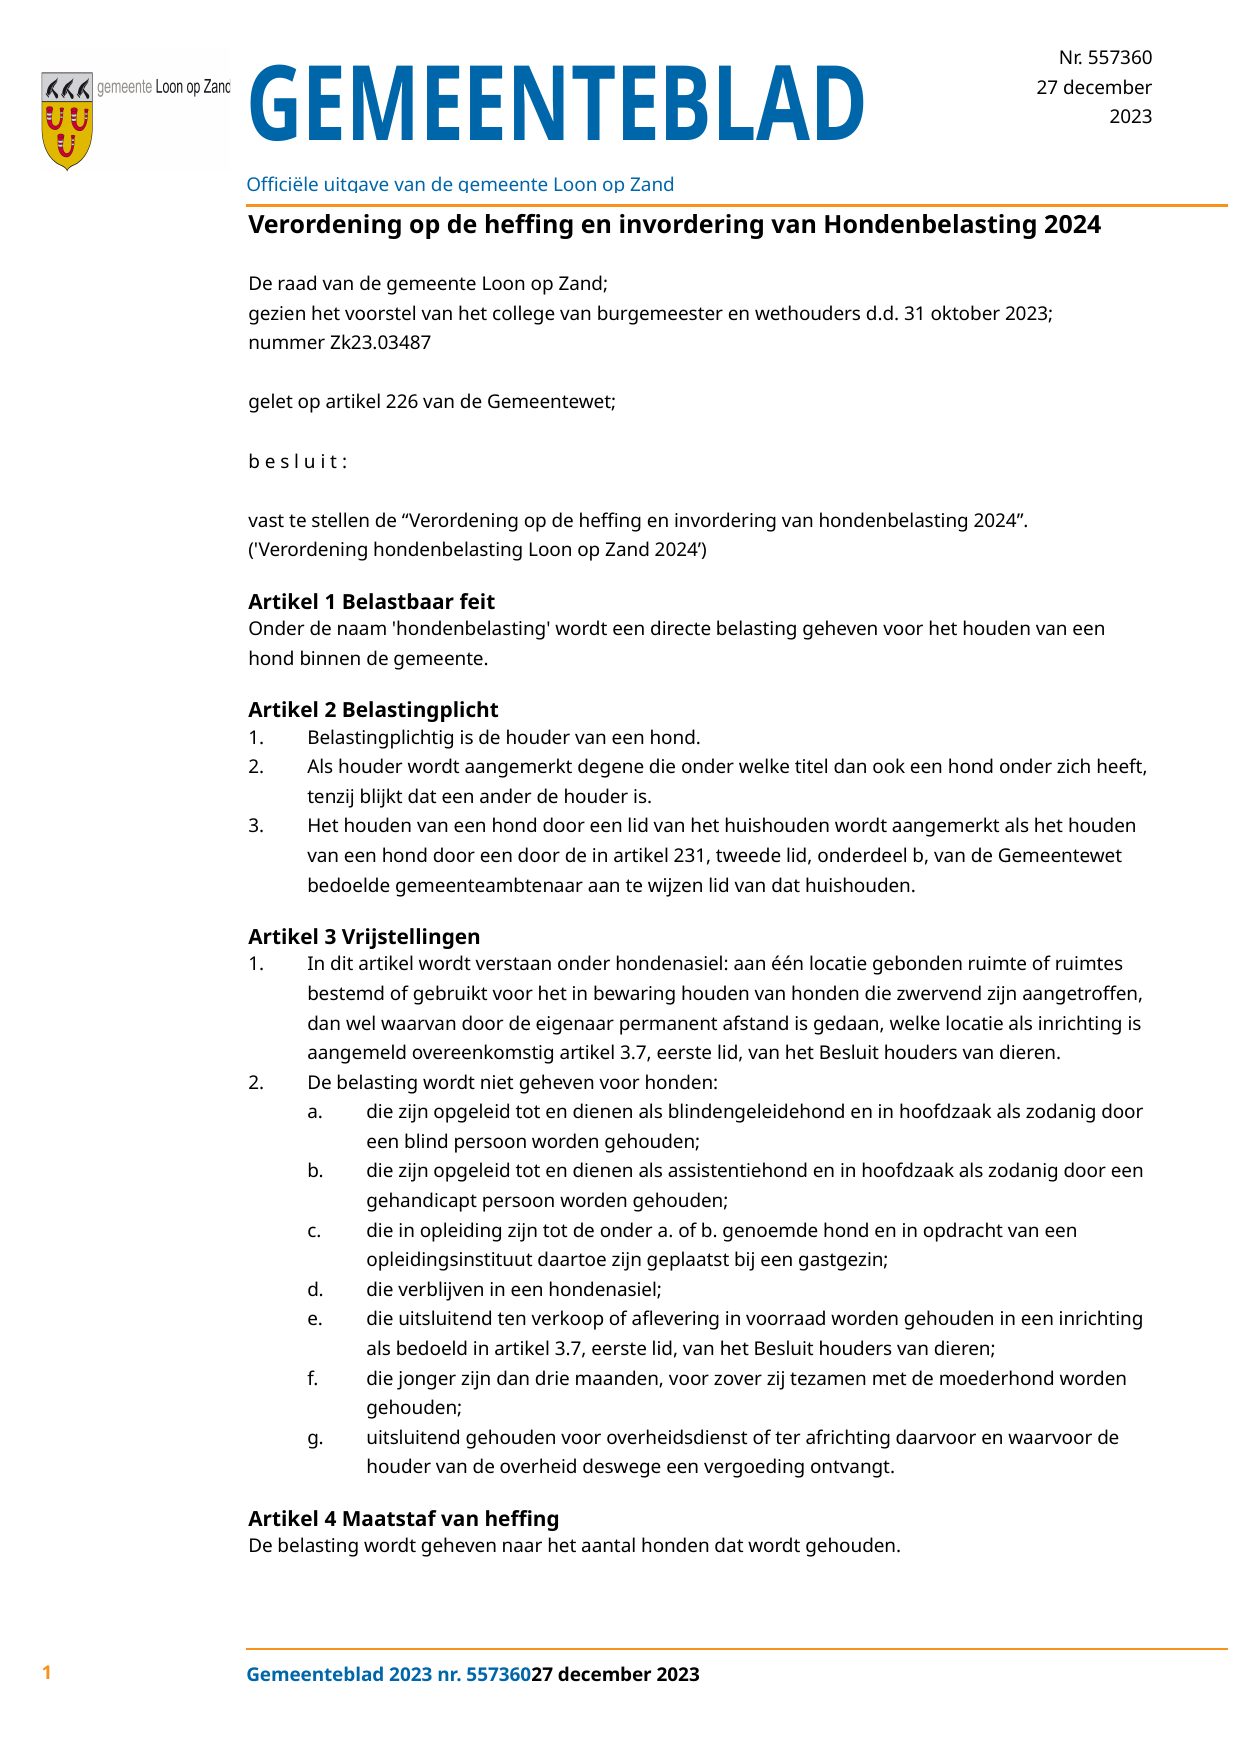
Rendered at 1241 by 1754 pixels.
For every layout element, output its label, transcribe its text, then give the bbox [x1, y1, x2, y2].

text Artikel 1 Belastbaar feit [248, 587, 1152, 615]
text Artikel 4 Maatstaf van heffing [248, 1504, 1152, 1532]
list uitsluitend gehouden voor overheidsdienst of ter africhting daarvoor en waarvoor de houder van de overheid deswege een vergoeding ontvangt. [307, 1424, 1152, 1479]
list die zijn opgeleid tot en dienen als blindengeleidehond en in hoofdzaak als zodanig door een blind persoon worden gehouden; [307, 1098, 1152, 1154]
text nummer Zk23.03487 [248, 329, 1152, 355]
list die jonger zijn dan drie maanden, voor zover zij tezamen met de moederhond worden gehouden; [307, 1365, 1152, 1420]
list die in opleiding zijn tot de onder a. of b. genoemde hond en in opdracht van een opleidingsinstituut daartoe zijn geplaatst bij een gastgezin; [307, 1217, 1152, 1272]
text gelet op artikel 226 van de Gemeentewet; [248, 389, 1152, 414]
list die verblijven in een hondenasiel; [307, 1276, 1152, 1302]
text vast te stellen de “Verordening op de heffing en invordering van hondenbelasting 2024”. ('Verordening hondenbelasting Loon op Zand 2024’) [248, 507, 1152, 562]
text De raad van de gemeente Loon op Zand; [248, 270, 1152, 296]
picture [41, 47, 231, 172]
text Onder de naam 'hondenbelasting' wordt een directe belasting geheven voor het houden van een hond binnen de gemeente. [248, 615, 1152, 671]
text De belasting wordt geheven naar het aantal honden dat wordt gehouden. [248, 1532, 1152, 1558]
text gezien het voorstel van het college van burgemeester en wethouders d.d. 31 oktober 2023; [248, 300, 1152, 326]
list Als houder wordt aangemerkt degene die onder welke titel dan ook een hond onder zich heeft, tenzij blijkt dat een ander de houder is. [248, 753, 1152, 809]
list die uitsluitend ten verkoop of aflevering in voorraad worden gehouden in een inrichting als bedoeld in artikel 3.7, eerste lid, van het Besluit houders van dieren; [307, 1306, 1152, 1361]
list Het houden van een hond door een lid van het huishouden wordt aangemerkt als het houden van een hond door een door de in artikel 231, tweede lid, onderdeel b, van de Gemeentewet bedoelde gemeenteambtenaar aan te wijzen lid van dat huishouden. [248, 813, 1152, 897]
text Artikel 2 Belastingplicht [248, 695, 1152, 724]
text Artikel 3 Vrijstellingen [248, 922, 1152, 951]
list De belasting wordt niet geheven voor honden: [248, 1069, 1152, 1095]
list die zijn opgeleid tot en dienen als assistentiehond en in hoofdzaak als zodanig door een gehandicapt persoon worden gehouden; [307, 1158, 1152, 1213]
list Belastingplichtig is de houder van een hond. [248, 724, 1152, 749]
list In dit artikel wordt verstaan onder hondenasiel: aan één locatie gebonden ruimte of ruimtes bestemd of gebruikt voor het in bewaring houden van honden die zwervend zijn aangetroffen, dan wel waarvan door de eigenaar permanent afstand is gedaan, welke locatie als inrichting is aangemeld overeenkomstig artikel 3.7, eerste lid, van het Besluit houders van dieren. [248, 951, 1152, 1065]
text Verordening op de heffing en invordering van Hondenbelasting 2024 [248, 207, 1152, 241]
text b e s l u i t : [248, 448, 1152, 473]
